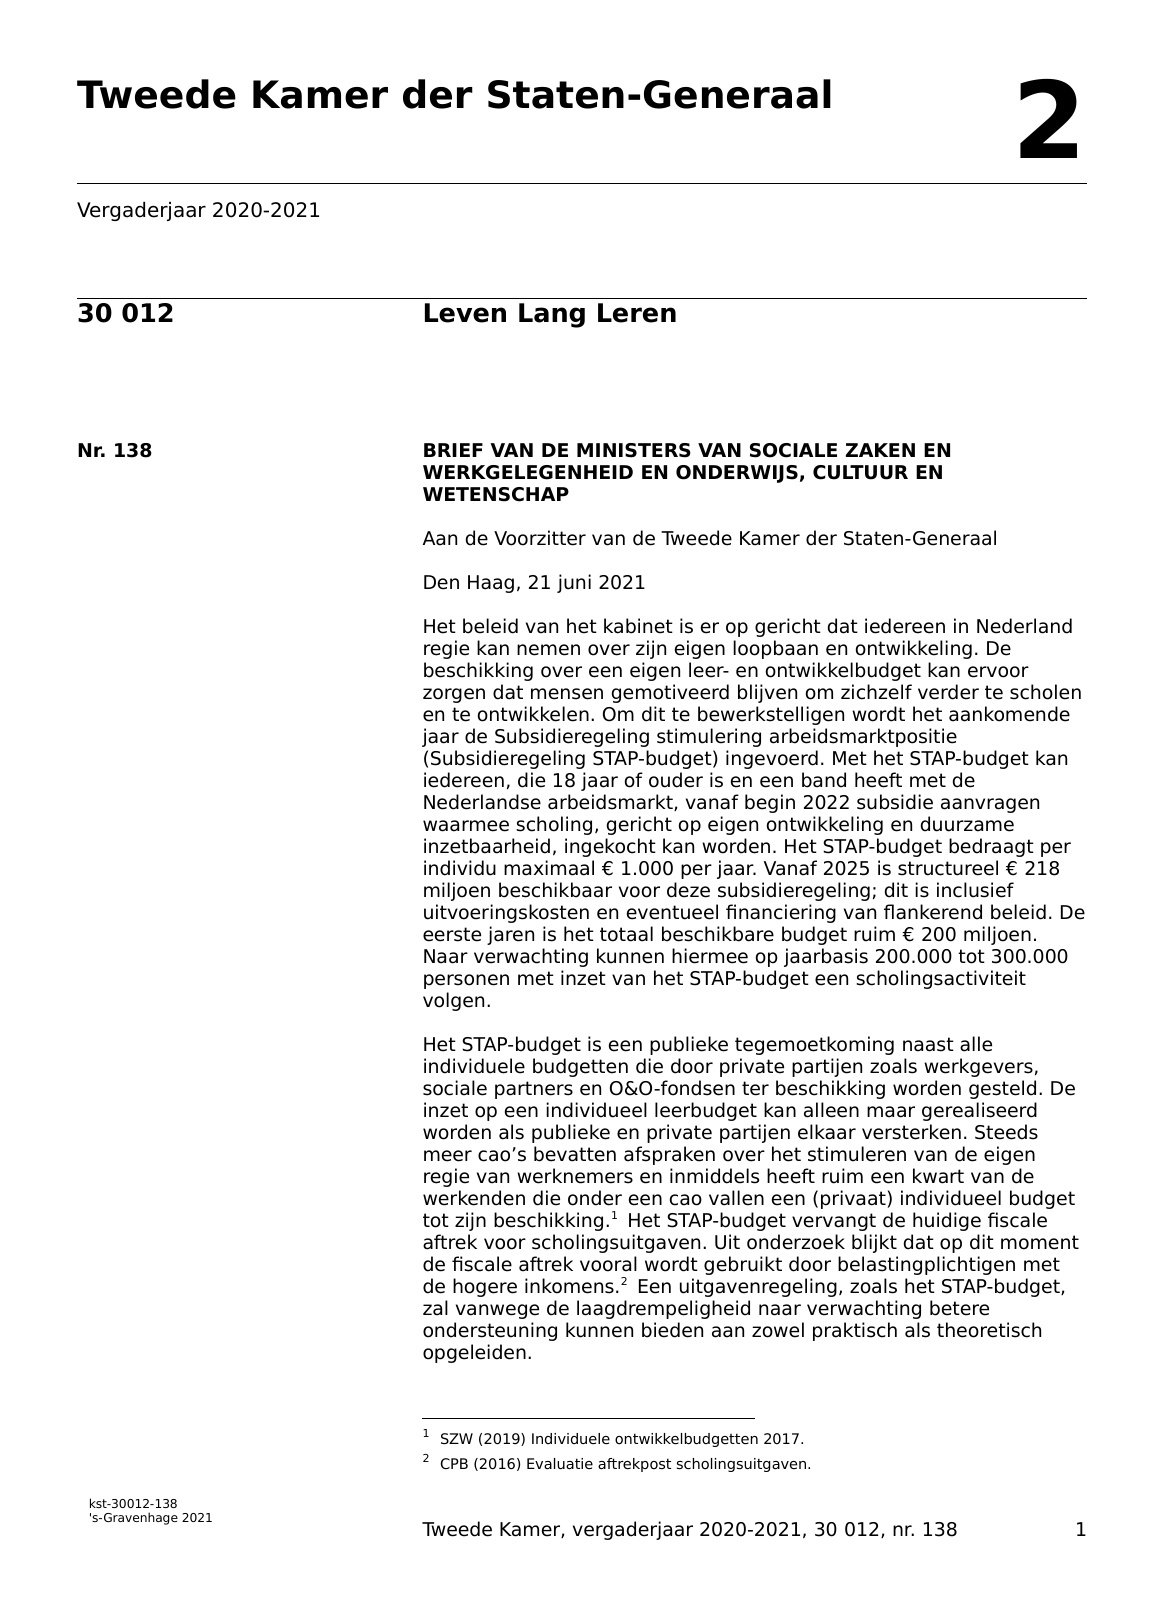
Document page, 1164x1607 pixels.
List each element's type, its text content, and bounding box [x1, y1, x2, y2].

text SZW (2019) Individuele ontwikkelbudgetten 2017. [422, 1427, 1087, 1449]
table_cell Vergaderjaar 2020-2021 [77, 184, 1087, 298]
table_header 2 [886, 59, 1087, 183]
text Het beleid van het kabinet is er op gericht dat iedereen in Nederland regie kan nemen over zijn eigen loopbaan en ontwikkeling. De beschikking over een eigen leer- en ontwikkelbudget kan ervoor zorgen dat mensen gemotiveerd blijven om zichzelf verder te scholen en te ontwikkelen. Om dit te bewerkstelligen wordt het aankomende jaar de Subsidieregeling stimulering arbeidsmarktpositie (Subsidieregeling STAP-budget) ingevoerd. Met het STAP-budget kan iedereen, die 18 jaar of ouder is en een band heeft met de Nederlandse arbeidsmarkt, vanaf begin 2022 subsidie aanvragen waarmee scholing, gericht op eigen ontwikkeling en duurzame inzetbaarheid, ingekocht kan worden. Het STAP-budget bedraagt per individu maximaal € 1.000 per jaar. Vanaf 2025 is structureel € 218 miljoen beschikbaar voor deze subsidieregeling; dit is inclusief uitvoeringskosten en eventueel financiering van flankerend beleid. De eerste jaren is het totaal beschikbare budget ruim € 200 miljoen. Naar verwachting kunnen hiermee op jaarbasis 200.000 tot 300.000 personen met inzet van het STAP-budget een scholingsactiviteit volgen. [422, 616, 1087, 1012]
text 's-Gravenhage 2021 [88, 1511, 323, 1525]
text CPB (2016) Evaluatie aftrekpost scholingsuitgaven. [422, 1452, 1087, 1474]
text Aan de Voorzitter van de Tweede Kamer der Staten-Generaal [422, 528, 1087, 550]
text Den Haag, 21 juni 2021 [422, 572, 1087, 594]
text Het STAP-budget is een publieke tegemoetkoming naast alle individuele budgetten die door private partijen zoals werkgevers, sociale partners en O&O-fondsen ter beschikking worden gesteld. De inzet op een individueel leerbudget kan alleen maar gerealiseerd worden als publieke en private partijen elkaar versterken. Steeds meer cao’s bevatten afspraken over het stimuleren van de eigen regie van werknemers en inmiddels heeft ruim een kwart van de werkenden die onder een cao vallen een (privaat) individueel budget tot zijn beschikking. Het STAP-budget vervangt de huidige fiscale aftrek voor scholingsuitgaven. Uit onderzoek blijkt dat op dit moment de fiscale aftrek vooral wordt gebruikt door belastingplichtigen met de hogere inkomens. Een uitgavenregeling, zoals het STAP-budget, zal vanwege de laagdrempeligheid naar verwachting betere ondersteuning kunnen bieden aan zowel praktisch als theoretisch opgeleiden. [422, 1034, 1087, 1364]
subtitle 30 012 Leven Lang Leren [77, 299, 1087, 329]
text kst-30012-138 [88, 1497, 323, 1511]
table_header Tweede Kamer der Staten-Generaal [77, 59, 886, 183]
subtitle Nr. 138 BRIEF VAN DE MINISTERS VAN SOCIALE ZAKEN EN WERKGELEGENHEID EN ONDERWIJS, CULTUUR EN WETENSCHAP [77, 440, 1087, 506]
